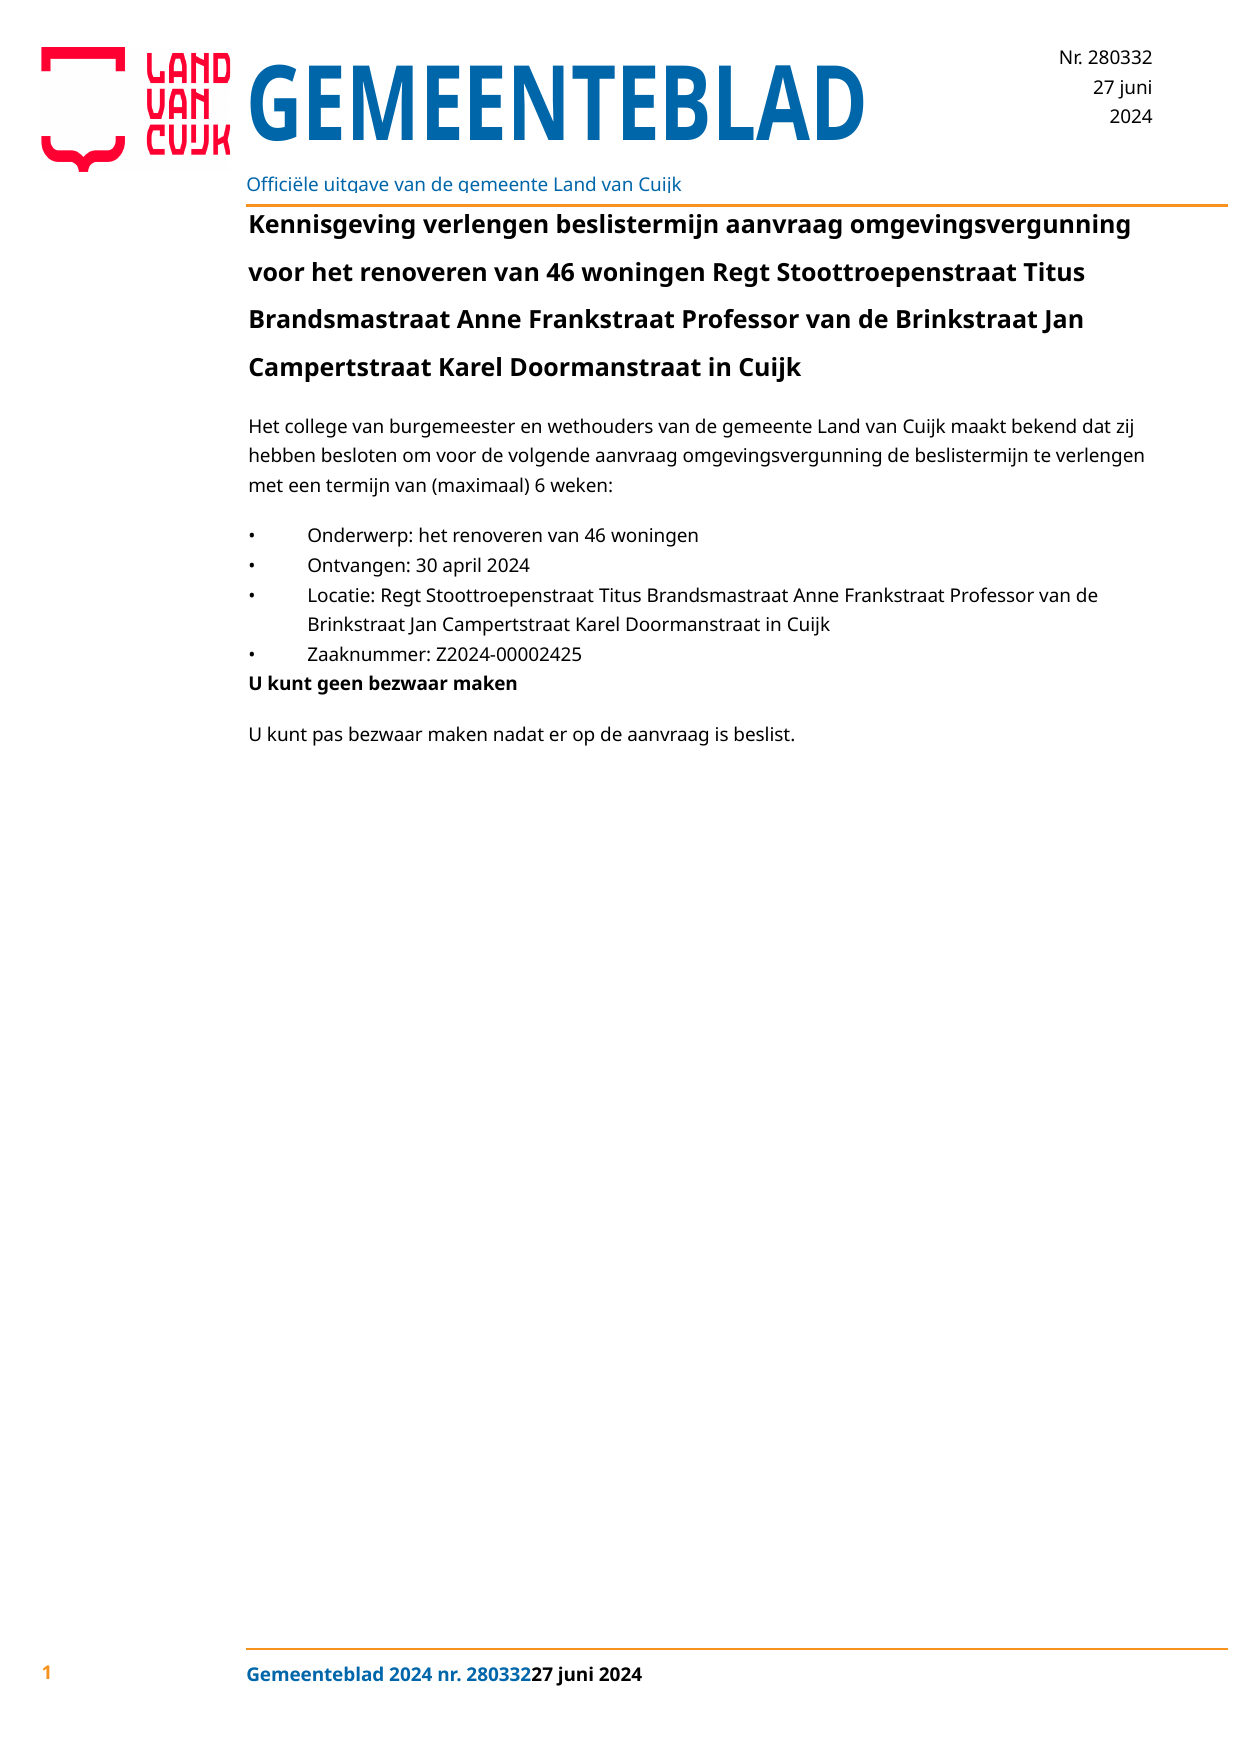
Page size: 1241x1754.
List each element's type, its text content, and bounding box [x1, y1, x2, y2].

picture [41, 47, 231, 172]
text U kunt pas bezwaar maken nadat er op de aanvraag is beslist. [248, 721, 1152, 747]
list Locatie: Regt Stoottroepenstraat Titus Brandsmastraat Anne Frankstraat Professor van de Brinkstraat Jan Campertstraat Karel Doormanstraat in Cuijk [248, 582, 1152, 637]
text Kennisgeving verlengen beslistermijn aanvraag omgevingsvergunning voor het renoveren van 46 woningen Regt Stoottroepenstraat Titus Brandsmastraat Anne Frankstraat Professor van de Brinkstraat Jan Campertstraat Karel Doormanstraat in Cuijk [248, 207, 1152, 384]
text U kunt geen bezwaar maken [248, 671, 1152, 696]
list Ontvangen: 30 april 2024 [248, 552, 1152, 578]
list Onderwerp: het renoveren van 46 woningen [248, 523, 1152, 548]
list Zaaknummer: Z2024-00002425 [248, 641, 1152, 667]
text Het college van burgemeester en wethouders van de gemeente Land van Cuijk maakt bekend dat zij hebben besloten om voor de volgende aanvraag omgevingsvergunning de beslistermijn te verlengen met een termijn van (maximaal) 6 weken: [248, 413, 1152, 498]
